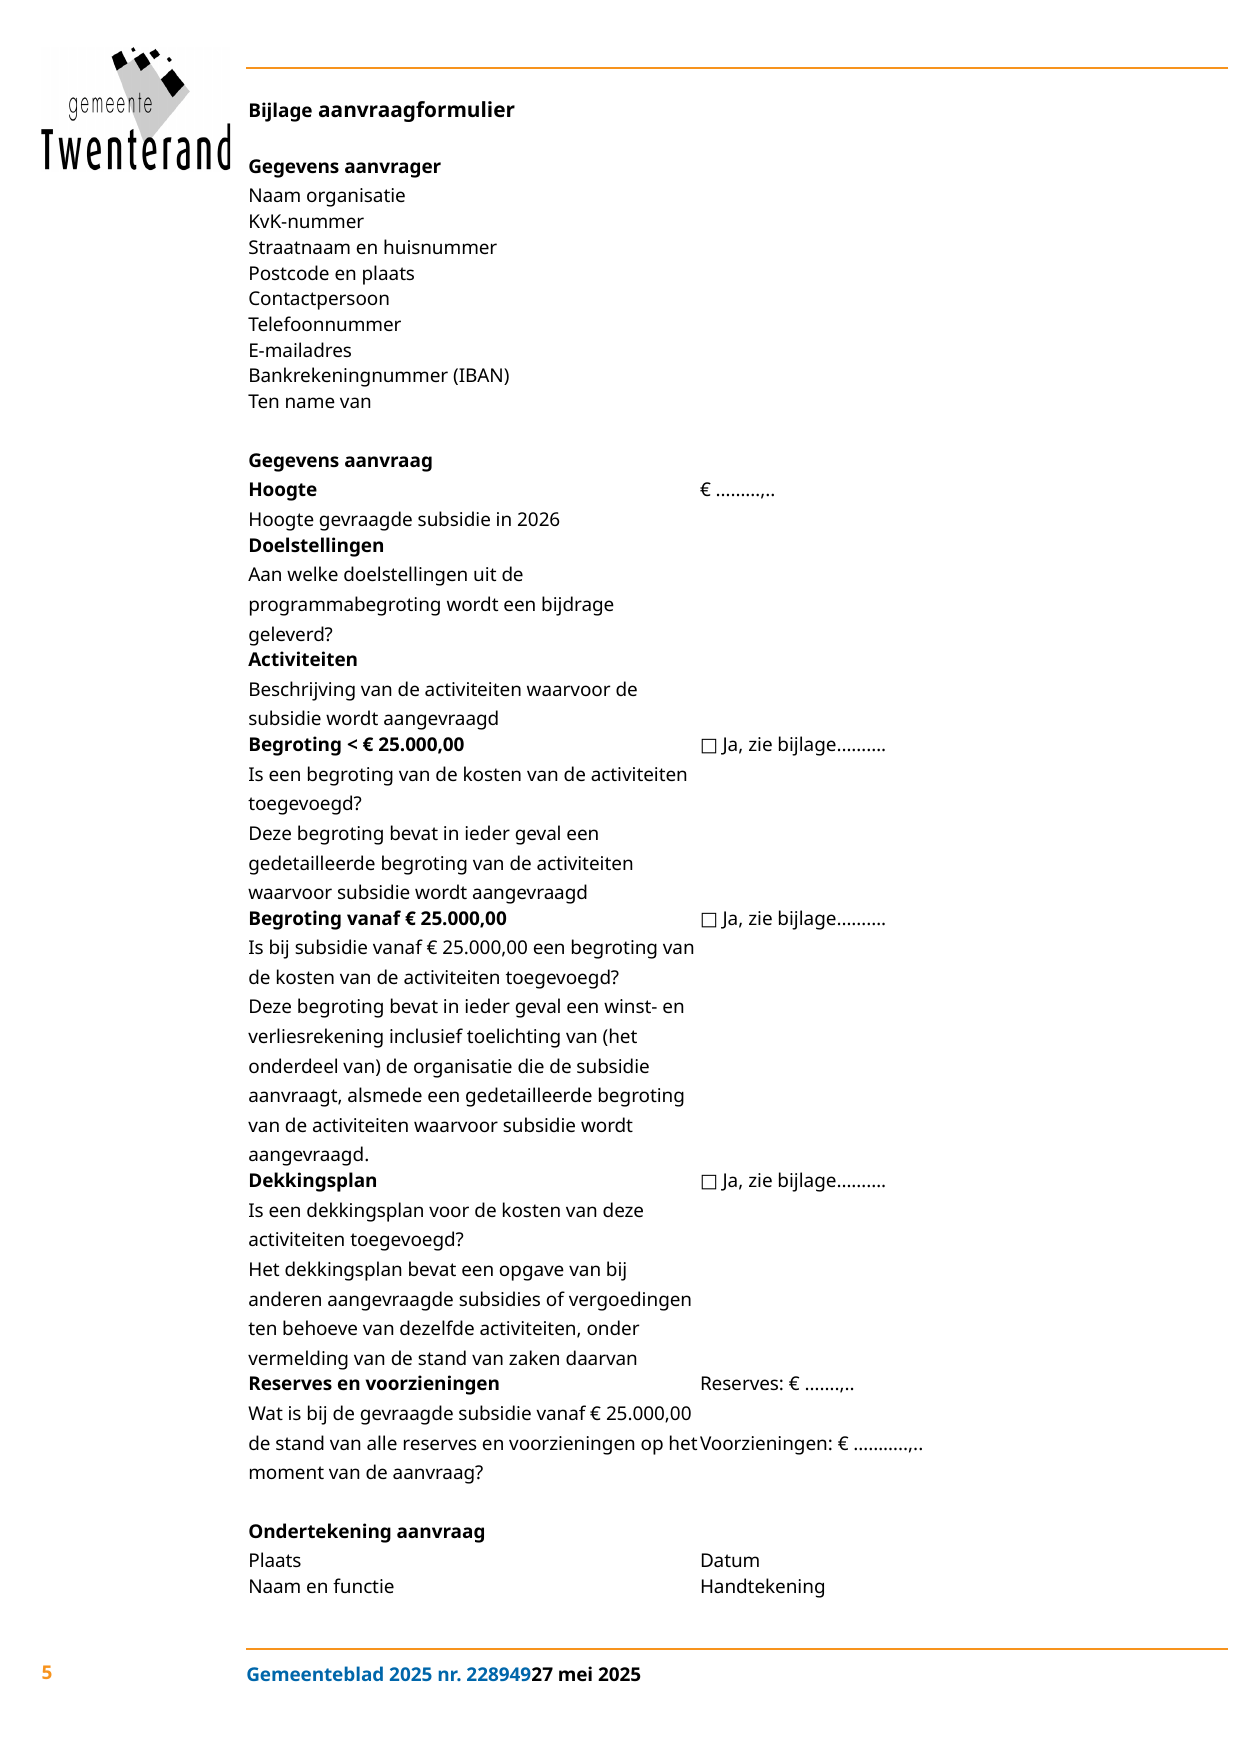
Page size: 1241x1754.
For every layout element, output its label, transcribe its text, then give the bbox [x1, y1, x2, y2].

table_header Datum [700, 1548, 1152, 1573]
table_cell E-mailadres [248, 337, 700, 363]
table_header Plaats [248, 1548, 700, 1573]
table_header Naam organisatie [248, 183, 700, 208]
table_cell Reserves en voorzieningen Wat is bij de gevraagde subsidie vanaf € 25.000,00 de stand van alle reserves en voorzieningen op het moment van de aanvraag? [248, 1371, 700, 1485]
table_cell [700, 311, 1152, 337]
table_cell [700, 234, 1152, 260]
table_cell Dekkingsplan Is een dekkingsplan voor de kosten van deze activiteiten toegevoegd? Het dekkingsplan bevat een opgave van bij anderen aangevraagde subsidies of vergoedingen ten behoeve van dezelfde activiteiten, onder vermelding van de stand van zaken daarvan [248, 1168, 700, 1371]
table_header Hoogte Hoogte gevraagde subsidie in 2026 [248, 477, 700, 532]
text Ondertekening aanvraag [248, 1518, 1152, 1544]
table_cell [700, 337, 1152, 363]
table_cell [700, 260, 1152, 286]
table_cell [700, 389, 1152, 414]
table_cell [700, 532, 1152, 646]
table_cell [700, 363, 1152, 388]
table_cell [700, 646, 1152, 731]
table_cell Postcode en plaats [248, 260, 700, 286]
table_cell [700, 286, 1152, 311]
table_cell Naam en functie [248, 1573, 700, 1599]
table_cell Bankrekeningnummer (IBAN) [248, 363, 700, 388]
table_cell □ Ja, zie bijlage………. [700, 905, 1152, 1167]
table_header [700, 183, 1152, 208]
table_cell Reserves: € …….,.. Voorzieningen: € ………..,.. [700, 1371, 1152, 1485]
table_cell Doelstellingen Aan welke doelstellingen uit de programmabegroting wordt een bijdrage geleverd? [248, 532, 700, 646]
table_cell Telefoonnummer [248, 311, 700, 337]
table_cell Activiteiten Beschrijving van de activiteiten waarvoor de subsidie wordt aangevraagd [248, 646, 700, 731]
table_cell □ Ja, zie bijlage………. [700, 1168, 1152, 1371]
text Gegevens aanvrager [248, 153, 1152, 179]
table_cell Begroting < € 25.000,00 Is een begroting van de kosten van de activiteiten toegevoegd? Deze begroting bevat in ieder geval een gedetailleerde begroting van de activiteiten waarvoor subsidie wordt aangevraagd [248, 731, 700, 905]
table_cell Handtekening [700, 1573, 1152, 1599]
text Bijlage aanvraagformulier [248, 95, 1152, 123]
picture [41, 47, 231, 172]
text Gegevens aanvraag [248, 447, 1152, 473]
table_cell Ten name van [248, 389, 700, 414]
table_cell □ Ja, zie bijlage………. [700, 731, 1152, 905]
table_cell Contactpersoon [248, 286, 700, 311]
table_cell KvK-nummer [248, 208, 700, 234]
table_cell Straatnaam en huisnummer [248, 234, 700, 260]
table_cell [700, 208, 1152, 234]
table_header € ………,.. [700, 477, 1152, 532]
table_cell Begroting vanaf € 25.000,00 Is bij subsidie vanaf € 25.000,00 een begroting van de kosten van de activiteiten toegevoegd? Deze begroting bevat in ieder geval een winst- en verliesrekening inclusief toelichting van (het onderdeel van) de organisatie die de subsidie aanvraagt, alsmede een gedetailleerde begroting van de activiteiten waarvoor subsidie wordt aangevraagd. [248, 905, 700, 1167]
